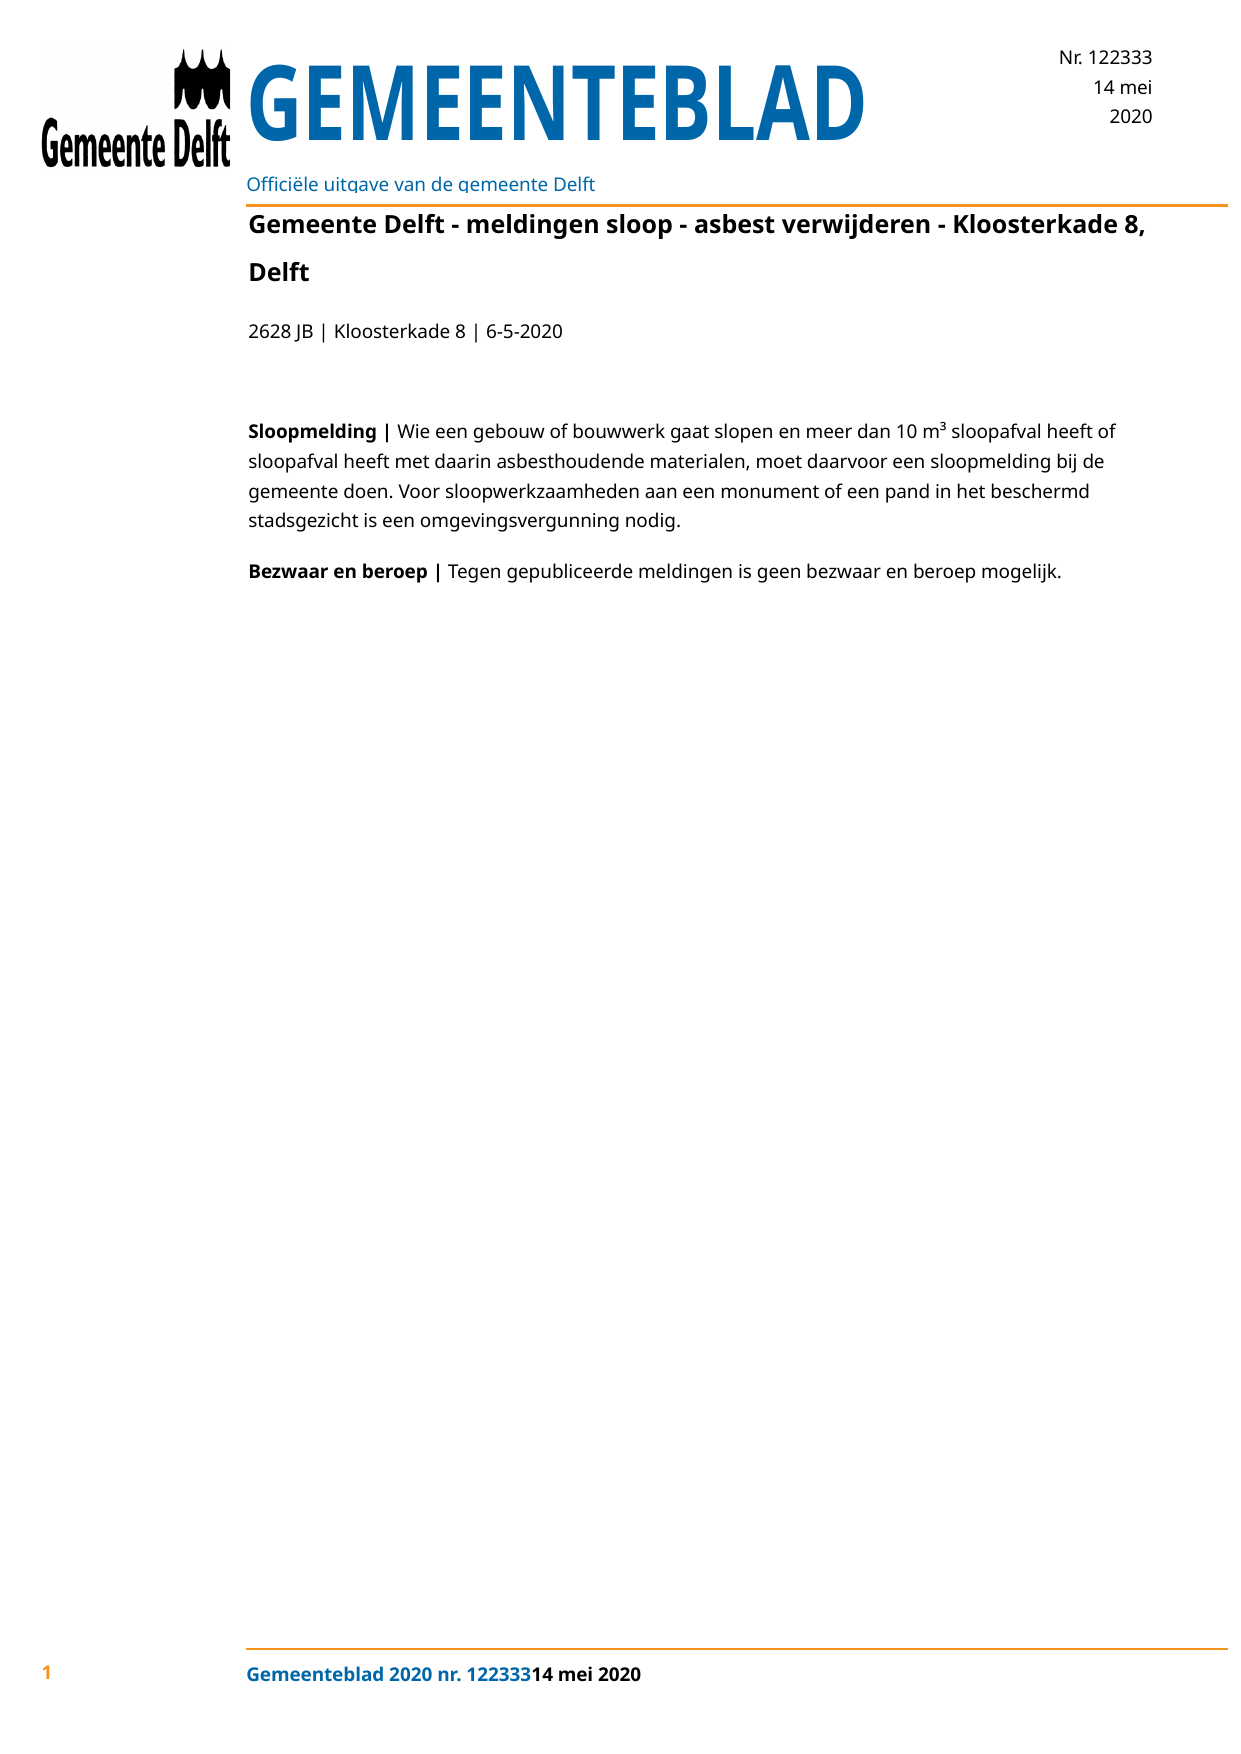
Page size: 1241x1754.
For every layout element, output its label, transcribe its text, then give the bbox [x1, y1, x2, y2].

text Sloopmelding | Wie een gebouw of bouwwerk gaat slopen en meer dan 10 m³ sloopafval heeft of sloopafval heeft met daarin asbesthoudende materialen, moet daarvoor een sloopmelding bij de gemeente doen. Voor sloopwerkzaamheden aan een monument of een pand in het beschermd stadsgezicht is een omgevingsvergunning nodig. [248, 419, 1152, 533]
text Bezwaar en beroep | Tegen gepubliceerde meldingen is geen bezwaar en beroep mogelijk. [248, 558, 1152, 584]
text Gemeente Delft - meldingen sloop - asbest verwijderen - Kloosterkade 8, Delft [248, 207, 1152, 288]
picture [41, 47, 231, 172]
text 2628 JB | Kloosterkade 8 | 6-5-2020 [248, 318, 1152, 344]
